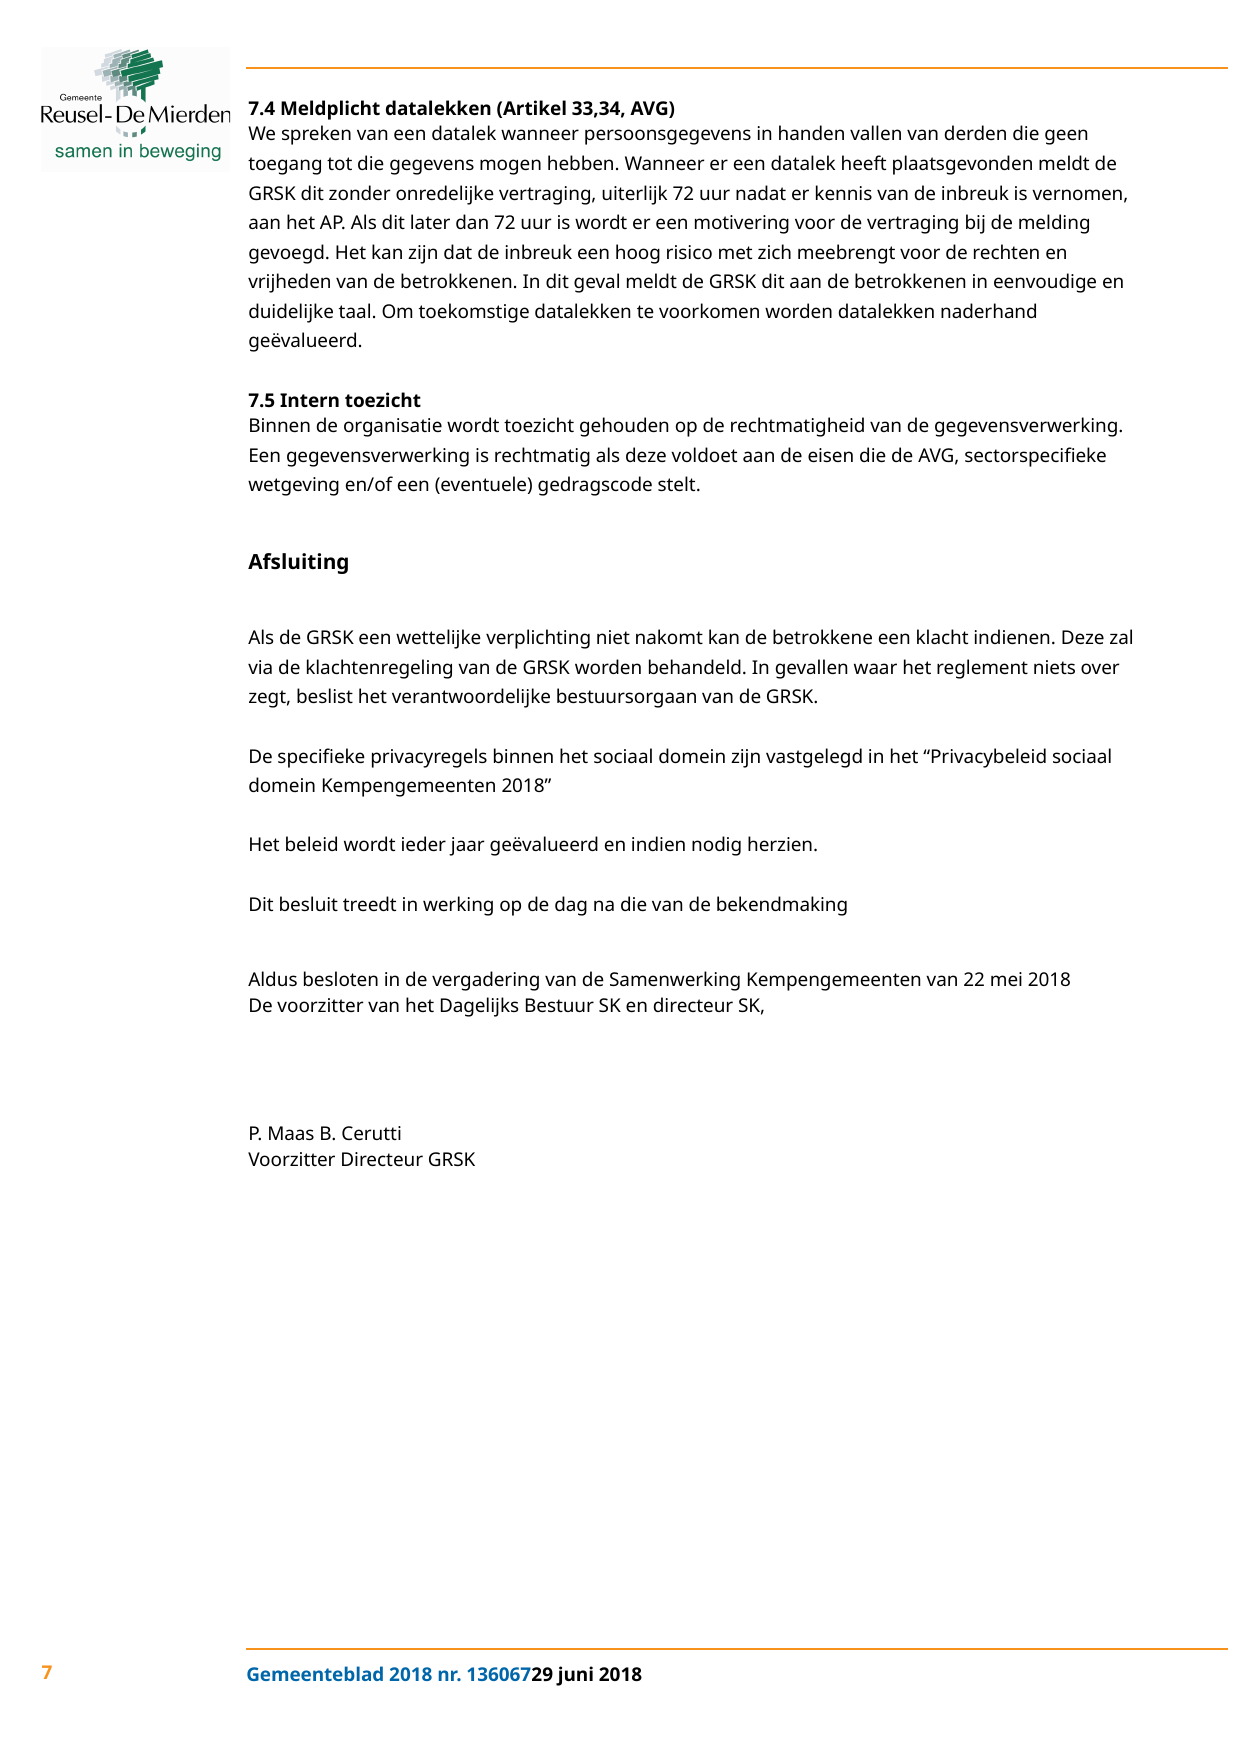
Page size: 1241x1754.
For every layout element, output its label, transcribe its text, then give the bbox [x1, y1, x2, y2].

text Aldus besloten in de vergadering van de Samenwerking Kempengemeenten van 22 mei 2018 [248, 966, 1152, 992]
text Dit besluit treedt in werking op de dag na die van de bekendmaking [248, 891, 1152, 917]
text 7.5 Intern toezicht [248, 387, 1152, 412]
text We spreken van een datalek wanneer persoonsgegevens in handen vallen van derden die geen toegang tot die gegevens mogen hebben. Wanneer er een datalek heeft plaatsgevonden meldt de GRSK dit zonder onredelijke vertraging, uiterlijk 72 uur nadat er kennis van de inbreuk is vernomen, aan het AP. Als dit later dan 72 uur is wordt er een motivering voor de vertraging bij de melding gevoegd. Het kan zijn dat de inbreuk een hoog risico met zich meebrengt voor de rechten en vrijheden van de betrokkenen. In dit geval meldt de GRSK dit aan de betrokkenen in eenvoudige en duidelijke taal. Om toekomstige datalekken te voorkomen worden datalekken naderhand geëvalueerd. [248, 121, 1152, 353]
text Het beleid wordt ieder jaar geëvalueerd en indien nodig herzien. [248, 832, 1152, 857]
text Als de GRSK een wettelijke verplichting niet nakomt kan de betrokkene een klacht indienen. Deze zal via de klachtenregeling van de GRSK worden behandeld. In gevallen waar het reglement niets over zegt, beslist het verantwoordelijke bestuursorgaan van de GRSK. [248, 624, 1152, 709]
text Voorzitter Directeur GRSK [248, 1146, 1152, 1172]
text Afsluiting [248, 547, 1152, 575]
text De specifieke privacyregels binnen het sociaal domein zijn vastgelegd in het “Privacybeleid sociaal domein Kempengemeenten 2018” [248, 743, 1152, 798]
text Binnen de organisatie wordt toezicht gehouden op de rechtmatigheid van de gegevensverwerking. Een gegevensverwerking is rechtmatig als deze voldoet aan de eisen die de AVG, sectorspecifieke wetgeving en/of een (eventuele) gedragscode stelt. [248, 412, 1152, 497]
text De voorzitter van het Dagelijks Bestuur SK en directeur SK, [248, 992, 1152, 1017]
picture [41, 47, 231, 172]
text 7.4 Meldplicht datalekken (Artikel 33,34, AVG) [248, 95, 1152, 121]
text P. Maas B. Cerutti [248, 1120, 1152, 1146]
